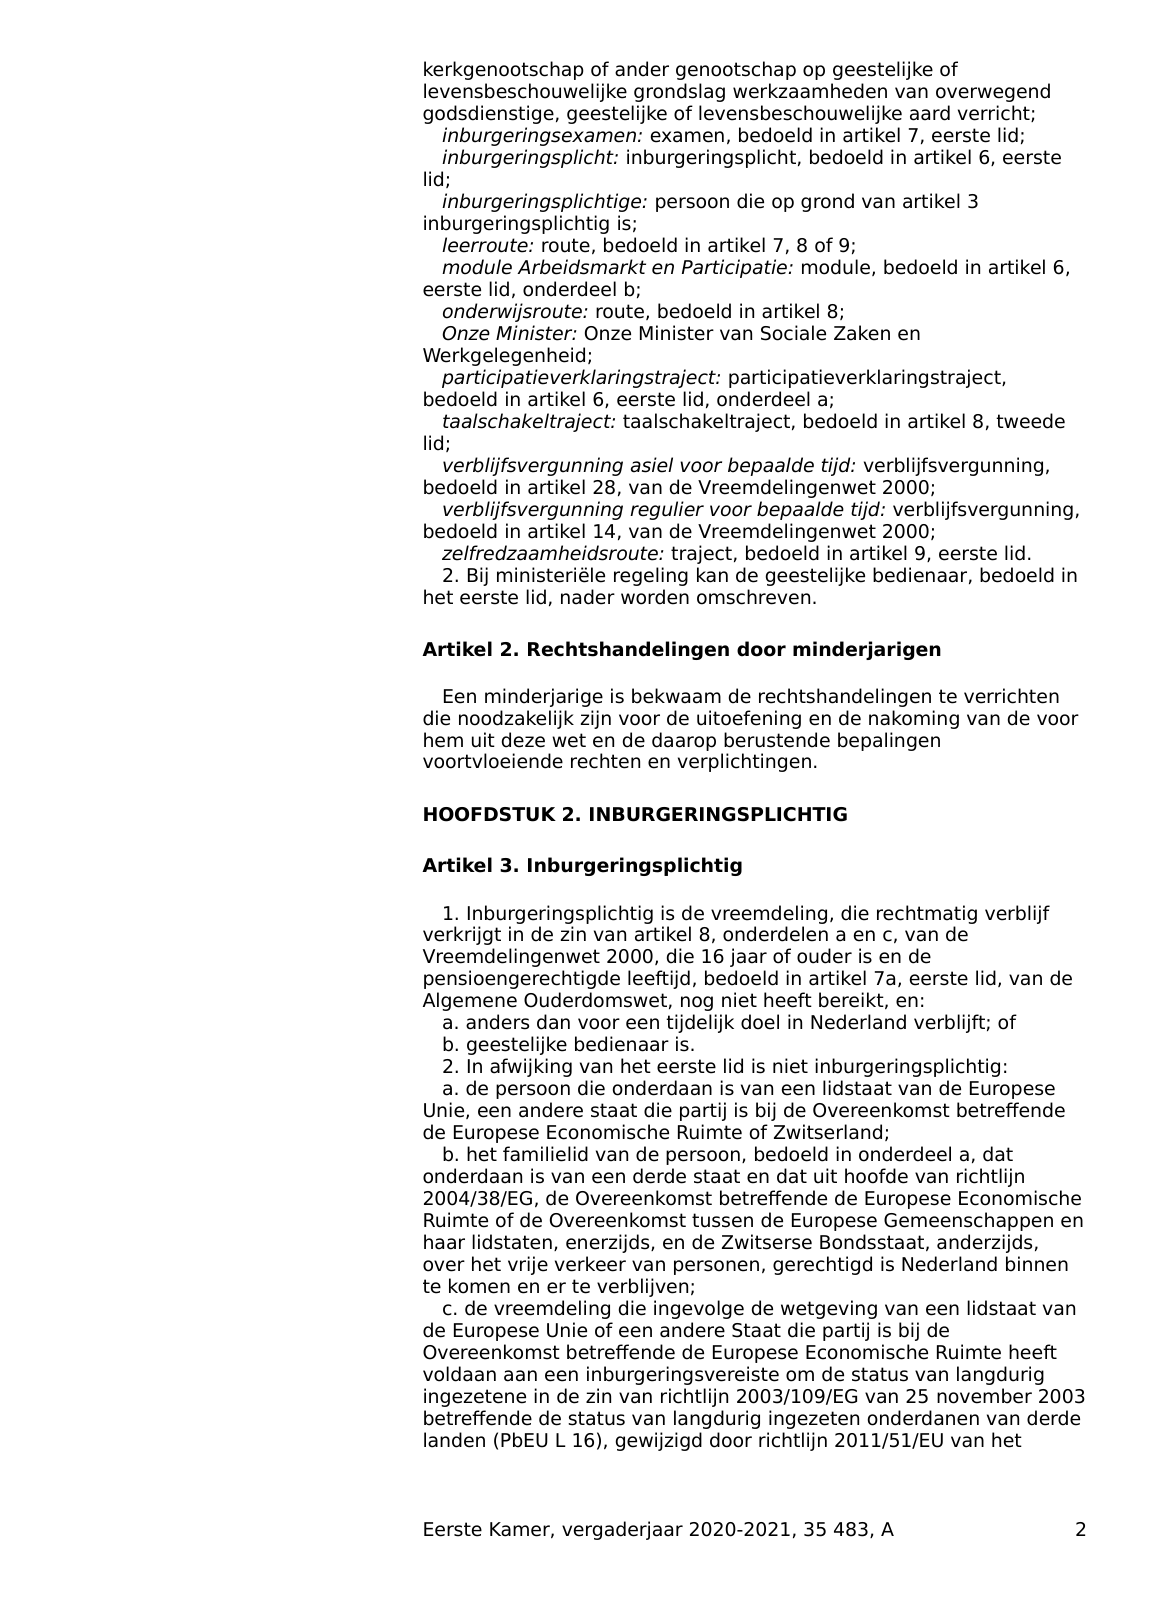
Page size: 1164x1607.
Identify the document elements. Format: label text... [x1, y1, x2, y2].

text b. geestelijke bedienaar is. [422, 1034, 1087, 1056]
text participatieverklaringstraject: participatieverklaringstraject, bedoeld in artikel 6, eerste lid, onderdeel a; [422, 367, 1087, 411]
text 2. Bij ministeriële regeling kan de geestelijke bedienaar, bedoeld in het eerste lid, nader worden omschreven. [422, 564, 1087, 608]
subtitle HOOFDSTUK 2. INBURGERINGSPLICHTIG [422, 803, 1087, 825]
text 2. In afwijking van het eerste lid is niet inburgeringsplichtig: [422, 1056, 1087, 1078]
text inburgeringsplicht: inburgeringsplicht, bedoeld in artikel 6, eerste lid; [422, 147, 1087, 191]
text Onze Minister: Onze Minister van Sociale Zaken en Werkgelegenheid; [422, 323, 1087, 367]
text verblijfsvergunning asiel voor bepaalde tijd: verblijfsvergunning, bedoeld in artikel 28, van de Vreemdelingenwet 2000; [422, 455, 1087, 499]
text verblijfsvergunning regulier voor bepaalde tijd: verblijfsvergunning, bedoeld in artikel 14, van de Vreemdelingenwet 2000; [422, 499, 1087, 543]
text onderwijsroute: route, bedoeld in artikel 8; [422, 301, 1087, 323]
text inburgeringsplichtige: persoon die op grond van artikel 3 inburgeringsplichtig is; [422, 191, 1087, 235]
text module Arbeidsmarkt en Participatie: module, bedoeld in artikel 6, eerste lid, onderdeel b; [422, 257, 1087, 301]
subtitle Artikel 2. Rechtshandelingen door minderjarigen [422, 638, 1087, 661]
text leerroute: route, bedoeld in artikel 7, 8 of 9; [422, 235, 1087, 257]
text 1. Inburgeringsplichtig is de vreemdeling, die rechtmatig verblijf verkrijgt in de zin van artikel 8, onderdelen a en c, van de Vreemdelingenwet 2000, die 16 jaar of ouder is en de pensioengerechtigde leeftijd, bedoeld in artikel 7a, eerste lid, van de Algemene Ouderdomswet, nog niet heeft bereikt, en: [422, 902, 1087, 1012]
text a. anders dan voor een tijdelijk doel in Nederland verblijft; of [422, 1012, 1087, 1034]
text zelfredzaamheidsroute: traject, bedoeld in artikel 9, eerste lid. [422, 543, 1087, 564]
subtitle Artikel 3. Inburgeringsplichtig [422, 855, 1087, 877]
text b. het familielid van de persoon, bedoeld in onderdeel a, dat onderdaan is van een derde staat en dat uit hoofde van richtlijn 2004/38/EG, de Overeenkomst betreffende de Europese Economische Ruimte of de Overeenkomst tussen de Europese Gemeenschappen en haar lidstaten, enerzijds, en de Zwitserse Bondsstaat, anderzijds, over het vrije verkeer van personen, gerechtigd is Nederland binnen te komen en er te verblijven; [422, 1144, 1087, 1298]
text Een minderjarige is bekwaam de rechtshandelingen te verrichten die noodzakelijk zijn voor de uitoefening en de nakoming van de voor hem uit deze wet en de daarop berustende bepalingen voortvloeiende rechten en verplichtingen. [422, 686, 1087, 773]
text a. de persoon die onderdaan is van een lidstaat van de Europese Unie, een andere staat die partij is bij de Overeenkomst betreffende de Europese Economische Ruimte of Zwitserland; [422, 1078, 1087, 1144]
text c. de vreemdeling die ingevolge de wetgeving van een lidstaat van de Europese Unie of een andere Staat die partij is bij de Overeenkomst betreffende de Europese Economische Ruimte heeft voldaan aan een inburgeringsvereiste om de status van langdurig ingezetene in de zin van richtlijn 2003/109/EG van 25 november 2003 betreffende de status van langdurig ingezeten onderdanen van derde landen (PbEU L 16), gewijzigd door richtlijn 2011/51/EU van het [422, 1298, 1087, 1452]
text taalschakeltraject: taalschakeltraject, bedoeld in artikel 8, tweede lid; [422, 411, 1087, 455]
text kerkgenootschap of ander genootschap op geestelijke of levensbeschouwelijke grondslag werkzaamheden van overwegend godsdienstige, geestelijke of levensbeschouwelijke aard verricht; [422, 59, 1087, 125]
text inburgeringsexamen: examen, bedoeld in artikel 7, eerste lid; [422, 125, 1087, 147]
